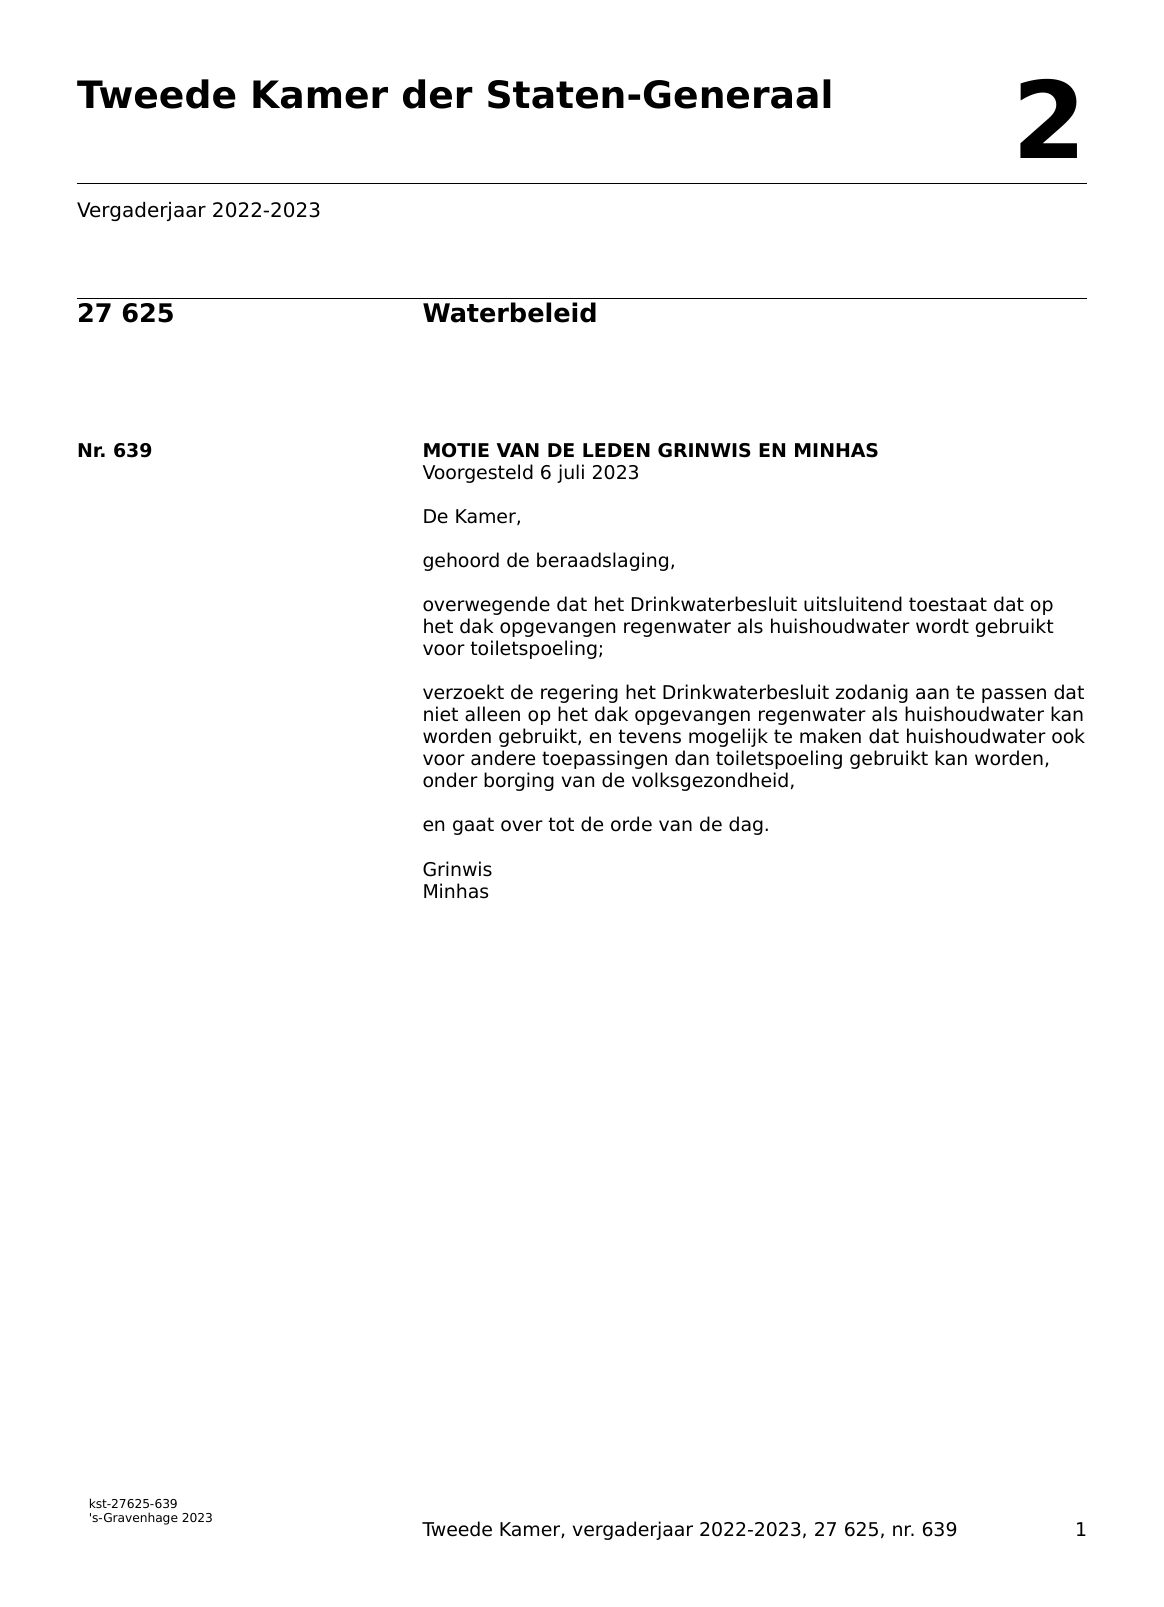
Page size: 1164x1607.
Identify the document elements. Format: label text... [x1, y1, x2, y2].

text Voorgesteld 6 juli 2023 [422, 462, 1087, 484]
text en gaat over tot de orde van de dag. [422, 814, 1087, 836]
text 's-Gravenhage 2023 [88, 1511, 323, 1525]
text overwegende dat het Drinkwaterbesluit uitsluitend toestaat dat op het dak opgevangen regenwater als huishoudwater wordt gebruikt voor toiletspoeling; [422, 594, 1087, 660]
text Grinwis [422, 858, 1087, 881]
table_header Tweede Kamer der Staten-Generaal [77, 59, 886, 183]
subtitle 27 625 Waterbeleid [77, 299, 1087, 329]
text Minhas [422, 881, 1087, 902]
text De Kamer, [422, 506, 1087, 528]
text verzoekt de regering het Drinkwaterbesluit zodanig aan te passen dat niet alleen op het dak opgevangen regenwater als huishoudwater kan worden gebruikt, en tevens mogelijk te maken dat huishoudwater ook voor andere toepassingen dan toiletspoeling gebruikt kan worden, onder borging van de volksgezondheid, [422, 682, 1087, 792]
table_header 2 [886, 59, 1087, 183]
subtitle Nr. 639 MOTIE VAN DE LEDEN GRINWIS EN MINHAS [77, 440, 1087, 462]
text kst-27625-639 [88, 1497, 323, 1511]
table_cell Vergaderjaar 2022-2023 [77, 184, 1087, 298]
text gehoord de beraadslaging, [422, 550, 1087, 572]
